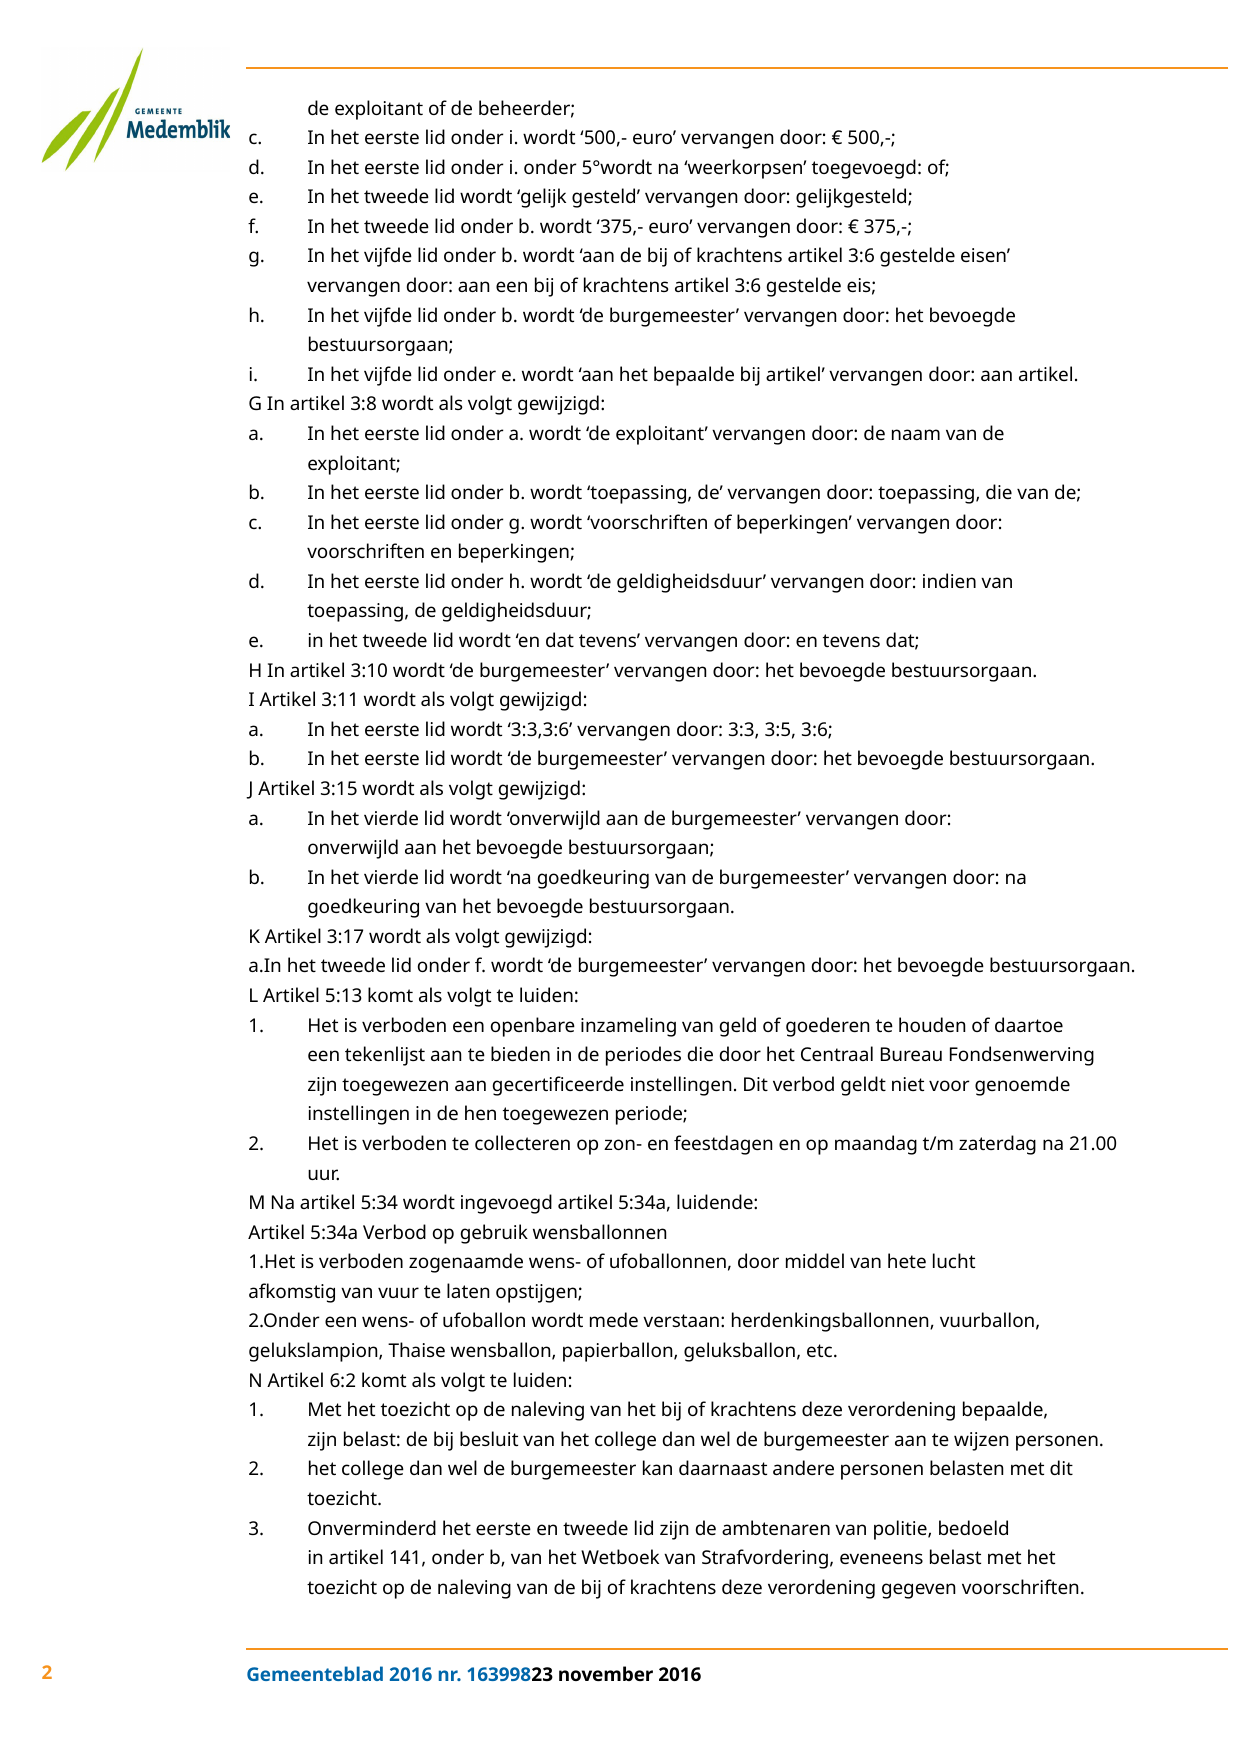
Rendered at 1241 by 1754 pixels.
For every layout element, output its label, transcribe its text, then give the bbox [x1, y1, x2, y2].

list In het vijfde lid onder b. wordt ‘aan de bij of krachtens artikel 3:6 gestelde eisen’ [248, 243, 1152, 268]
text J Artikel 3:15 wordt als volgt gewijzigd: [248, 775, 1152, 801]
text afkomstig van vuur te laten opstijgen; [248, 1278, 1152, 1304]
list vervangen door: aan een bij of krachtens artikel 3:6 gestelde eis; [248, 272, 1152, 298]
text L Artikel 5:13 komt als volgt te luiden: [248, 982, 1152, 1008]
list zijn toegewezen aan gecertificeerde instellingen. Dit verbod geldt niet voor genoemde [248, 1071, 1152, 1097]
list Met het toezicht op de naleving van het bij of krachtens deze verordening bepaalde, [248, 1396, 1152, 1422]
list toepassing, de geldigheidsduur; [248, 598, 1152, 623]
list In het eerste lid onder g. wordt ‘voorschriften of beperkingen’ vervangen door: [248, 509, 1152, 535]
list onverwijld aan het bevoegde bestuursorgaan; [248, 834, 1152, 860]
list Onverminderd het eerste en tweede lid zijn de ambtenaren van politie, bedoeld [248, 1515, 1152, 1541]
list In het tweede lid onder b. wordt ‘375,- euro’ vervangen door: € 375,-; [248, 213, 1152, 239]
list In het tweede lid wordt ‘gelijk gesteld’ vervangen door: gelijkgesteld; [248, 183, 1152, 209]
picture [41, 47, 231, 172]
list de exploitant of de beheerder; [248, 95, 1152, 121]
list Het is verboden te collecteren op zon- en feestdagen en op maandag t/m zaterdag na 21.00 uur. [248, 1130, 1152, 1186]
text G In artikel 3:8 wordt als volgt gewijzigd: [248, 391, 1152, 416]
text Artikel 5:34a Verbod op gebruik wensballonnen [248, 1219, 1152, 1245]
list voorschriften en beperkingen; [248, 538, 1152, 564]
list exploitant; [248, 450, 1152, 476]
text H In artikel 3:10 wordt ‘de burgemeester’ vervangen door: het bevoegde bestuursorgaan. [248, 657, 1152, 683]
list In het eerste lid onder i. onder 5°wordt na ‘weerkorpsen’ toegevoegd: of; [248, 154, 1152, 180]
text 2.Onder een wens- of ufoballon wordt mede verstaan: herdenkingsballonnen, vuurballon, gelukslampion, Thaise wensballon, papierballon, geluksballon, etc. [248, 1308, 1152, 1363]
list In het eerste lid wordt ‘de burgemeester’ vervangen door: het bevoegde bestuursorgaan. [248, 746, 1152, 771]
list toezicht op de naleving van de bij of krachtens deze verordening gegeven voorschriften. [248, 1574, 1152, 1600]
list een tekenlijst aan te bieden in de periodes die door het Centraal Bureau Fondsenwerving [248, 1041, 1152, 1067]
text M Na artikel 5:34 wordt ingevoegd artikel 5:34a, luidende: [248, 1189, 1152, 1215]
list bestuursorgaan; [248, 331, 1152, 357]
list In het eerste lid onder a. wordt ‘de exploitant’ vervangen door: de naam van de [248, 420, 1152, 446]
list goedkeuring van het bevoegde bestuursorgaan. [248, 893, 1152, 919]
list In het vierde lid wordt ‘na goedkeuring van de burgemeester’ vervangen door: na [248, 864, 1152, 890]
text K Artikel 3:17 wordt als volgt gewijzigd: [248, 923, 1152, 949]
list toezicht. [248, 1485, 1152, 1511]
list instellingen in de hen toegewezen periode; [248, 1101, 1152, 1126]
text 1.Het is verboden zogenaamde wens- of ufoballonnen, door middel van hete lucht [248, 1248, 1152, 1274]
list In het vijfde lid onder b. wordt ‘de burgemeester’ vervangen door: het bevoegde [248, 302, 1152, 328]
list In het vierde lid wordt ‘onverwijld aan de burgemeester’ vervangen door: [248, 805, 1152, 831]
list in het tweede lid wordt ‘en dat tevens’ vervangen door: en tevens dat; [248, 627, 1152, 653]
list In het eerste lid onder i. wordt ‘500,- euro’ vervangen door: € 500,-; [248, 124, 1152, 150]
list In het eerste lid onder h. wordt ‘de geldigheidsduur’ vervangen door: indien van [248, 568, 1152, 594]
list In het eerste lid wordt ‘3:3,3:6’ vervangen door: 3:3, 3:5, 3:6; [248, 716, 1152, 742]
list Het is verboden een openbare inzameling van geld of goederen te houden of daartoe [248, 1012, 1152, 1038]
text N Artikel 6:2 komt als volgt te luiden: [248, 1367, 1152, 1393]
list in artikel 141, onder b, van het Wetboek van Strafvordering, eveneens belast met het [248, 1544, 1152, 1570]
list In het eerste lid onder b. wordt ‘toepassing, de’ vervangen door: toepassing, die van de; [248, 479, 1152, 505]
list zijn belast: de bij besluit van het college dan wel de burgemeester aan te wijzen personen. [248, 1426, 1152, 1452]
text a.In het tweede lid onder f. wordt ‘de burgemeester’ vervangen door: het bevoegde bestuursorgaan. [248, 953, 1152, 978]
text I Artikel 3:11 wordt als volgt gewijzigd: [248, 686, 1152, 712]
list In het vijfde lid onder e. wordt ‘aan het bepaalde bij artikel’ vervangen door: aan artikel. [248, 361, 1152, 387]
list het college dan wel de burgemeester kan daarnaast andere personen belasten met dit [248, 1456, 1152, 1481]
